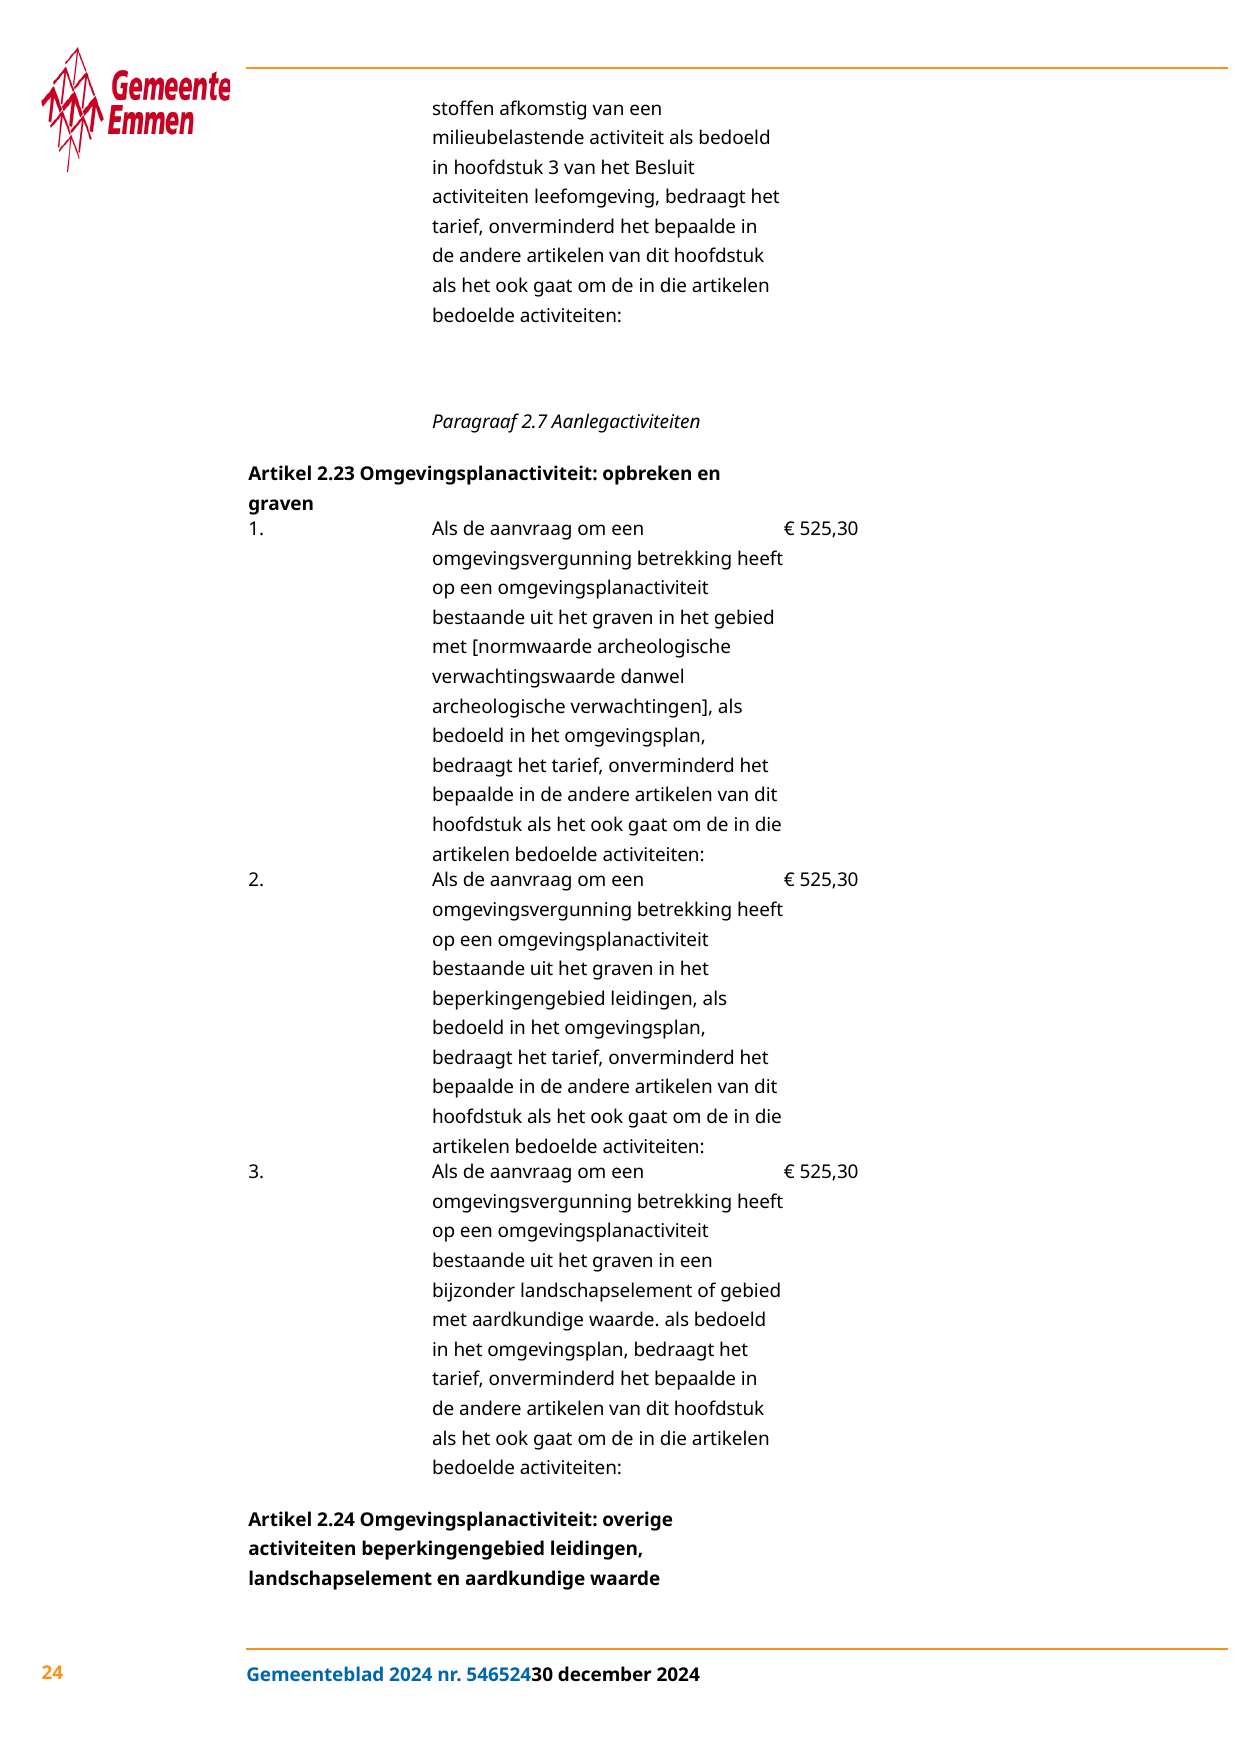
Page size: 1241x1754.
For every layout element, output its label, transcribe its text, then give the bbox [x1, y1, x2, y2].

picture [41, 47, 231, 172]
table_cell [784, 1506, 1059, 1591]
table_cell [248, 434, 432, 460]
table_cell Als de aanvraag om een omgevingsvergunning betrekking heeft op een omgevingsplanactiviteit bestaande uit het graven in het beperkingengebied leidingen, als bedoeld in het omgevingsplan, bedraagt het tarief, onverminderd het bepaalde in de andere artikelen van dit hoofdstuk als het ook gaat om de in die artikelen bedoelde activiteiten: [432, 867, 784, 1158]
table_cell € 525,30 [784, 515, 1059, 867]
table_cell [248, 353, 432, 409]
table_cell [248, 328, 432, 353]
table_cell 1. [248, 515, 432, 867]
table_cell [248, 95, 432, 328]
table_cell Als de aanvraag om een omgevingsvergunning betrekking heeft op een omgevingsplanactiviteit bestaande uit het graven in het gebied met [normwaarde archeologische verwachtingswaarde danwel archeologische verwachtingen], als bedoeld in het omgevingsplan, bedraagt het tarief, onverminderd het bepaalde in de andere artikelen van dit hoofdstuk als het ook gaat om de in die artikelen bedoelde activiteiten: [432, 515, 784, 867]
table_cell [784, 1480, 1059, 1506]
table_cell Als de aanvraag om een omgevingsvergunning betrekking heeft op een omgevingsplanactiviteit bestaande uit het graven in een bijzonder landschapselement of gebied met aardkundige waarde. als bedoeld in het omgevingsplan, bedraagt het tarief, onverminderd het bepaalde in de andere artikelen van dit hoofdstuk als het ook gaat om de in die artikelen bedoelde activiteiten: [432, 1159, 784, 1480]
table_cell [784, 434, 1059, 460]
table_cell € 525,30 [784, 867, 1059, 1158]
table_cell [784, 353, 1059, 409]
table_cell € 525,30 [784, 1159, 1059, 1480]
table_cell [248, 409, 432, 434]
table_cell [784, 460, 1059, 515]
table_cell 3. [248, 1159, 432, 1480]
table_cell [432, 1480, 784, 1506]
table_cell [432, 328, 784, 353]
table_cell 2. [248, 867, 432, 1158]
table_cell [784, 95, 1059, 328]
table_cell stoffen afkomstig van een milieubelastende activiteit als bedoeld in hoofdstuk 3 van het Besluit activiteiten leefomgeving, bedraagt het tarief, onverminderd het bepaalde in de andere artikelen van dit hoofdstuk als het ook gaat om de in die artikelen bedoelde activiteiten: [432, 95, 784, 328]
table_cell Artikel 2.23 Omgevingsplanactiviteit: opbreken en graven [248, 460, 784, 515]
table_cell [432, 434, 784, 460]
table_cell Paragraaf 2.7 Aanlegactiviteiten [432, 409, 784, 434]
table_cell [784, 328, 1059, 353]
table_cell Artikel 2.24 Omgevingsplanactiviteit: overige activiteiten beperkingengebied leidingen, landschapselement en aardkundige waarde [248, 1506, 784, 1591]
table_cell [248, 1480, 432, 1506]
table_cell [784, 409, 1059, 434]
table_cell [432, 353, 784, 409]
